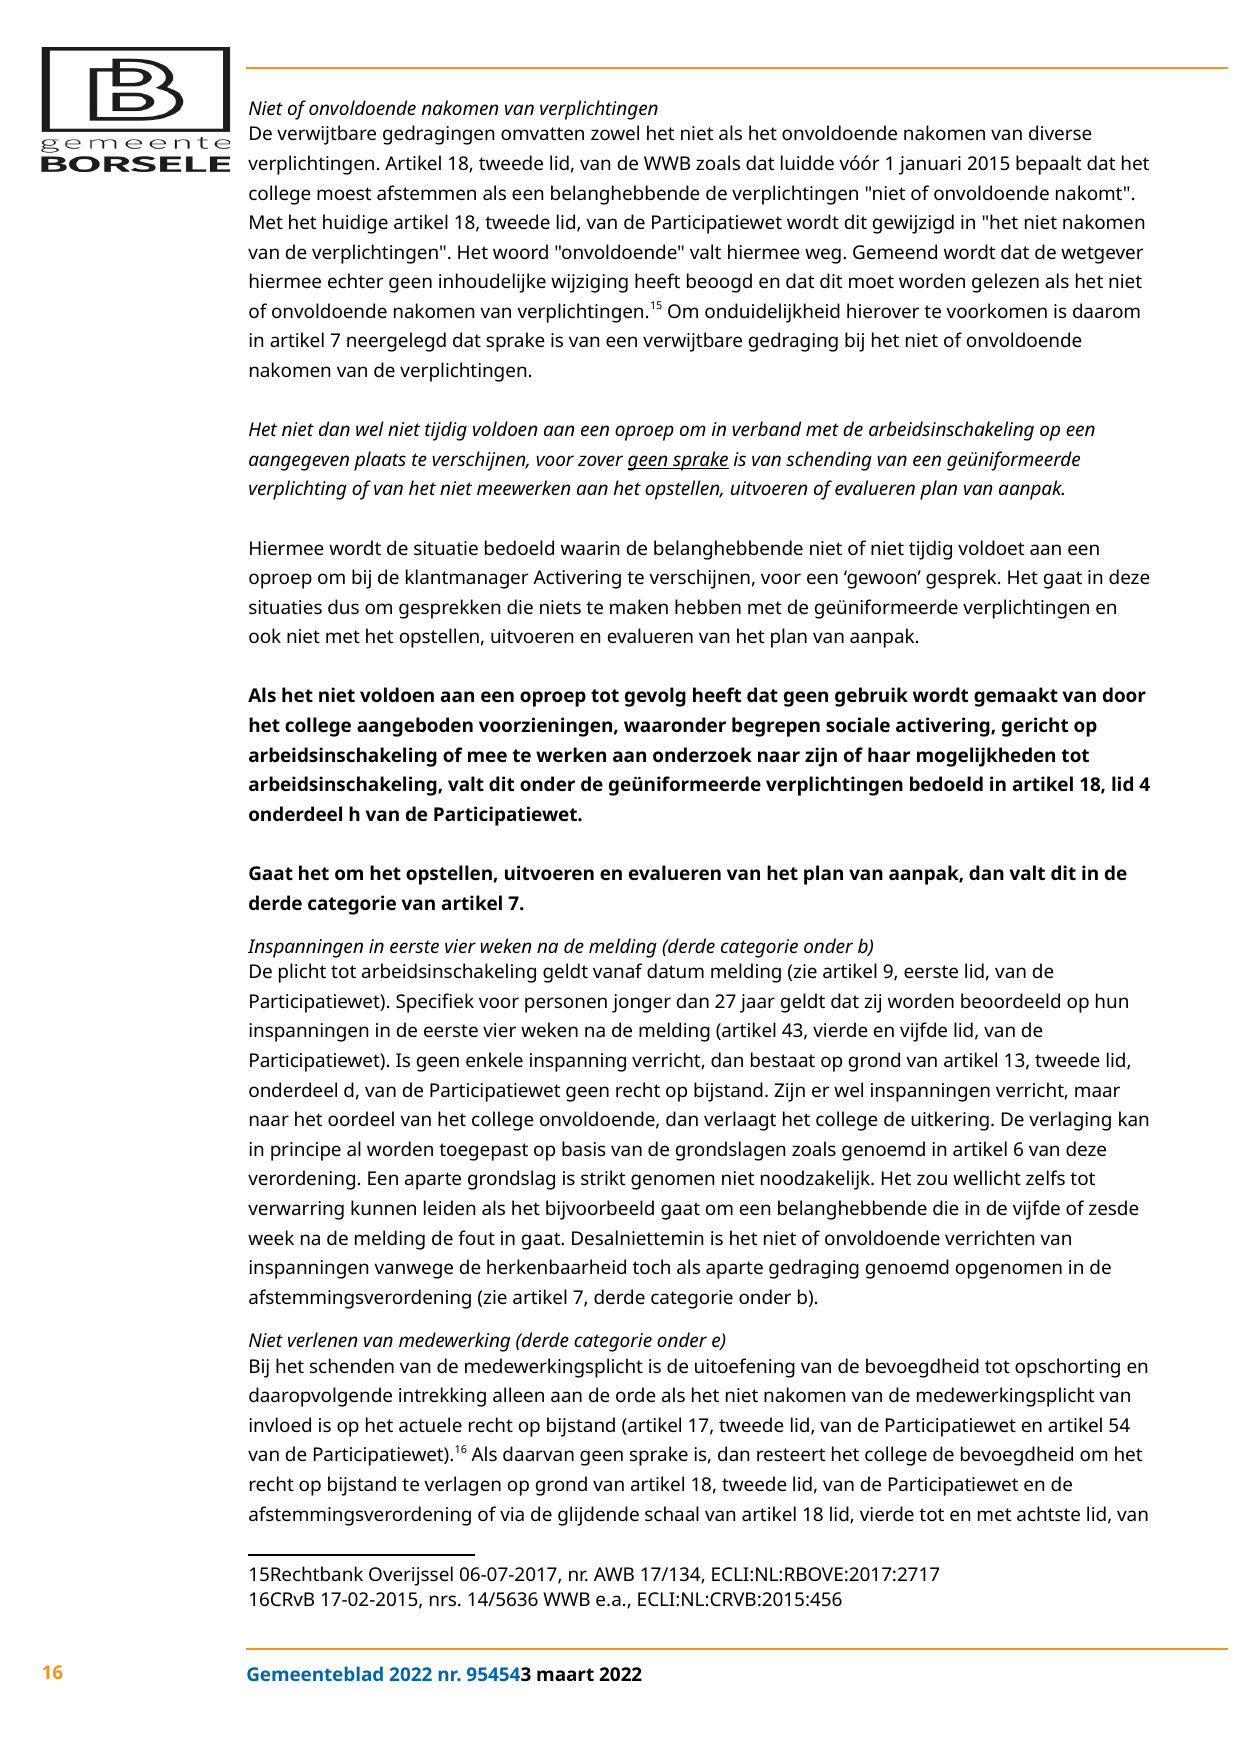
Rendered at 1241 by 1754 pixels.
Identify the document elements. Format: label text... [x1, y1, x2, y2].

picture [41, 47, 231, 172]
text De verwijtbare gedragingen omvatten zowel het niet als het onvoldoende nakomen van diverse verplichtingen. Artikel 18, tweede lid, van de WWB zoals dat luidde vóór 1 januari 2015 bepaalt dat het college moest afstemmen als een belanghebbende de verplichtingen "niet of onvoldoende nakomt". Met het huidige artikel 18, tweede lid, van de Participatiewet wordt dit gewijzigd in "het niet nakomen van de verplichtingen". Het woord "onvoldoende" valt hiermee weg. Gemeend wordt dat de wetgever hiermee echter geen inhoudelijke wijziging heeft beoogd en dat dit moet worden gelezen als het niet of onvoldoende nakomen van verplichtingen. Om onduidelijkheid hierover te voorkomen is daarom in artikel 7 neergelegd dat sprake is van een verwijtbare gedraging bij het niet of onvoldoende nakomen van de verplichtingen. [248, 121, 1152, 383]
text Als het niet voldoen aan een oproep tot gevolg heeft dat geen gebruik wordt gemaakt van door het college aangeboden voorzieningen, waaronder begrepen sociale activering, gericht op arbeidsinschakeling of mee te werken aan onderzoek naar zijn of haar mogelijkheden tot arbeidsinschakeling, valt dit onder de geüniformeerde verplichtingen bedoeld in artikel 18, lid 4 onderdeel h van de Participatiewet. [248, 683, 1152, 827]
text Niet verlenen van medewerking (derde categorie onder e) [248, 1327, 1152, 1353]
text De plicht tot arbeidsinschakeling geldt vanaf datum melding (zie artikel 9, eerste lid, van de Participatiewet). Specifiek voor personen jonger dan 27 jaar geldt dat zij worden beoordeeld op hun inspanningen in de eerste vier weken na de melding (artikel 43, vierde en vijfde lid, van de Participatiewet). Is geen enkele inspanning verricht, dan bestaat op grond van artikel 13, tweede lid, onderdeel d, van de Participatiewet geen recht op bijstand. Zijn er wel inspanningen verricht, maar naar het oordeel van het college onvoldoende, dan verlaagt het college de uitkering. De verlaging kan in principe al worden toegepast op basis van de grondslagen zoals genoemd in artikel 6 van deze verordening. Een aparte grondslag is strikt genomen niet noodzakelijk. Het zou wellicht zelfs tot verwarring kunnen leiden als het bijvoorbeeld gaat om een belanghebbende die in de vijfde of zesde week na de melding de fout in gaat. Desalniettemin is het niet of onvoldoende verrichten van inspanningen vanwege de herkenbaarheid toch als aparte gedraging genoemd opgenomen in de afstemmingsverordening (zie artikel 7, derde categorie onder b). [248, 958, 1152, 1310]
text Rechtbank Overijssel 06-07-2017, nr. AWB 17/134, ECLI:NL:RBOVE:2017:2717 [248, 1561, 1152, 1586]
text CRvB 17-02-2015, nrs. 14/5636 WWB e.a., ECLI:NL:CRVB:2015:456 [248, 1586, 1152, 1612]
text Gaat het om het opstellen, uitvoeren en evalueren van het plan van aanpak, dan valt dit in de derde categorie van artikel 7. [248, 860, 1152, 915]
text Hiermee wordt de situatie bedoeld waarin de belanghebbende niet of niet tijdig voldoet aan een oproep om bij de klantmanager Activering te verschijnen, voor een ‘gewoon’ gesprek. Het gaat in deze situaties dus om gesprekken die niets te maken hebben met de geüniformeerde verplichtingen en ook niet met het opstellen, uitvoeren en evalueren van het plan van aanpak. [248, 535, 1152, 649]
text Het niet dan wel niet tijdig voldoen aan een oproep om in verband met de arbeidsinschakeling op een aangegeven plaats te verschijnen, voor zover geen sprake is van schending van een geüniformeerde verplichting of van het niet meewerken aan het opstellen, uitvoeren of evalueren plan van aanpak. [248, 416, 1152, 501]
text Niet of onvoldoende nakomen van verplichtingen [248, 95, 1152, 121]
text Bij het schenden van de medewerkingsplicht is de uitoefening van de bevoegdheid tot opschorting en daaropvolgende intrekking alleen aan de orde als het niet nakomen van de medewerkingsplicht van invloed is op het actuele recht op bijstand (artikel 17, tweede lid, van de Participatiewet en artikel 54 van de Participatiewet). Als daarvan geen sprake is, dan resteert het college de bevoegdheid om het recht op bijstand te verlagen op grond van artikel 18, tweede lid, van de Participatiewet en de afstemmingsverordening of via de glijdende schaal van artikel 18 lid, vierde tot en met achtste lid, van [248, 1353, 1152, 1526]
text Inspanningen in eerste vier weken na de melding (derde categorie onder b) [248, 933, 1152, 958]
